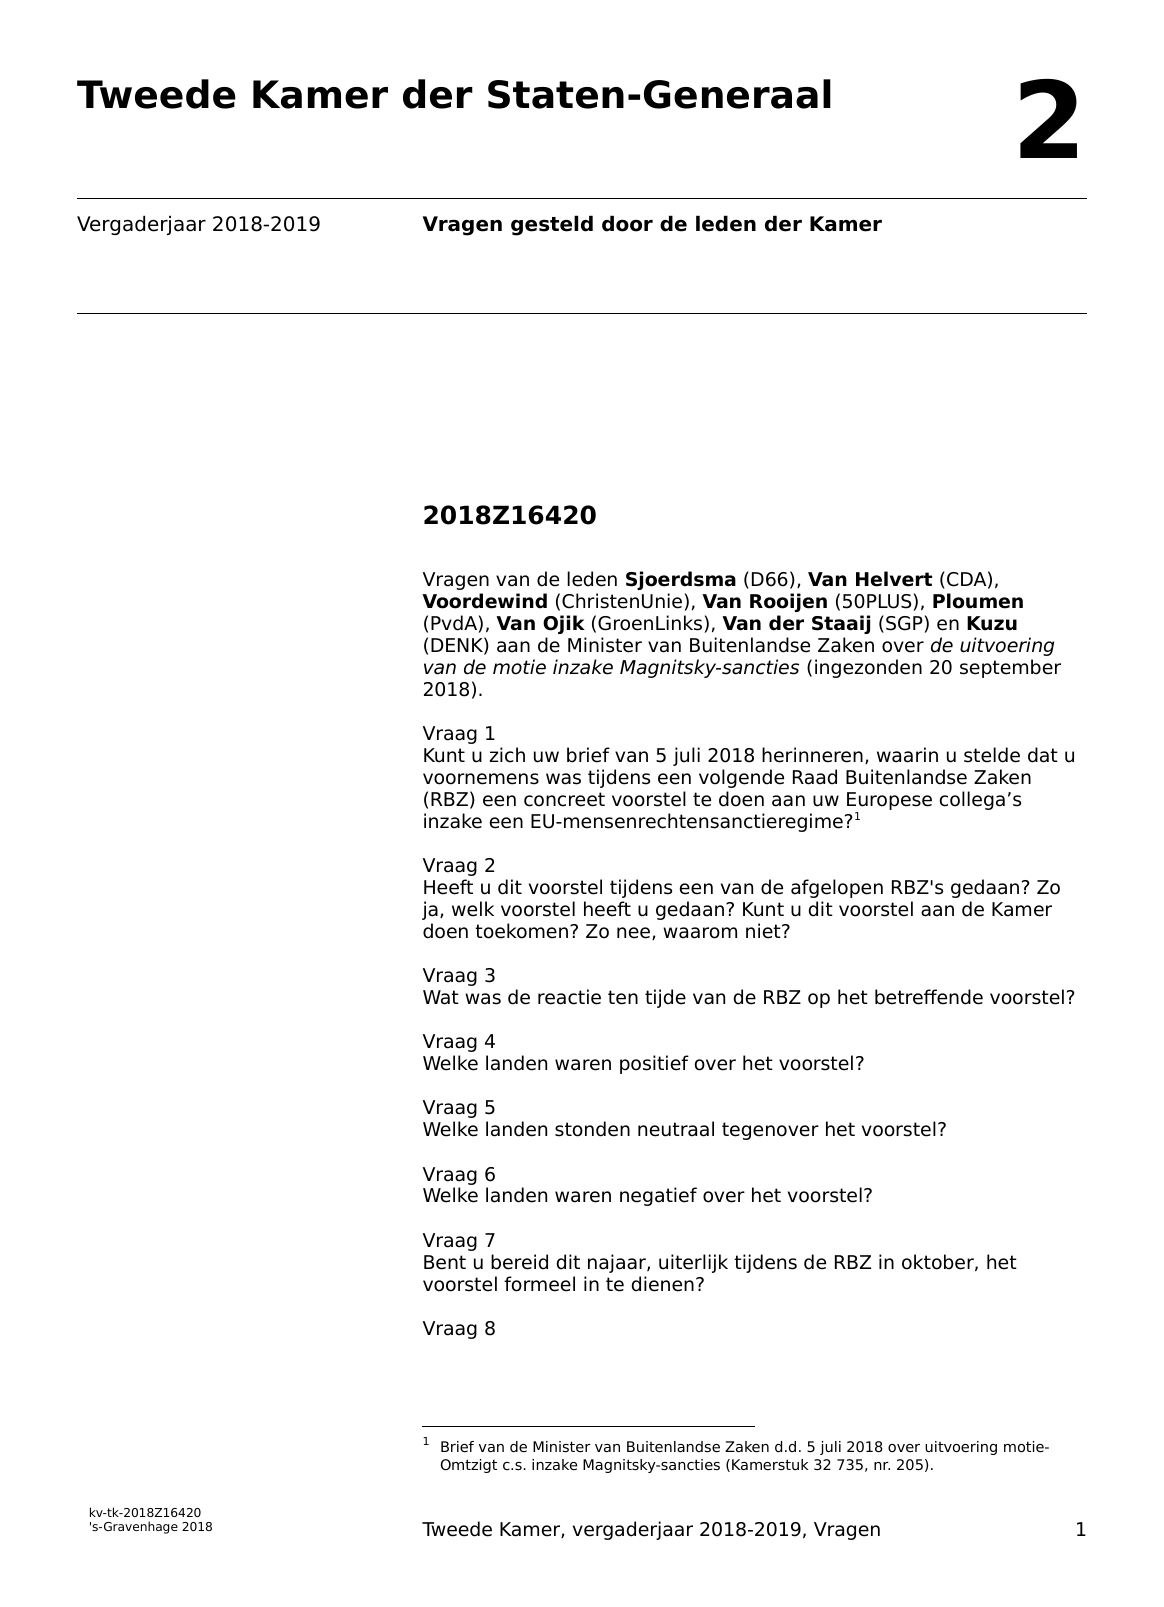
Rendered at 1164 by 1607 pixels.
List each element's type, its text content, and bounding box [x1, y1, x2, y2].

text Wat was de reactie ten tijde van de RBZ op het betreffende voorstel? [422, 987, 1087, 1009]
table_cell Vragen gesteld door de leden der Kamer [422, 199, 1087, 313]
text Vraag 6 [422, 1163, 1087, 1185]
table_cell Vergaderjaar 2018-2019 [77, 199, 422, 313]
text Vraag 8 [422, 1318, 1087, 1340]
text Welke landen stonden neutraal tegenover het voorstel? [422, 1119, 1087, 1141]
text Welke landen waren negatief over het voorstel? [422, 1185, 1087, 1207]
text Vraag 1 [422, 723, 1087, 745]
text Welke landen waren positief over het voorstel? [422, 1053, 1087, 1075]
text kv-tk-2018Z16420 [88, 1506, 323, 1520]
table_header Tweede Kamer der Staten-Generaal [77, 59, 886, 198]
text Vraag 2 [422, 855, 1087, 877]
text Heeft u dit voorstel tijdens een van de afgelopen RBZ's gedaan? Zo ja, welk voorstel heeft u gedaan? Kunt u dit voorstel aan de Kamer doen toekomen? Zo nee, waarom niet? [422, 877, 1087, 943]
text Vraag 3 [422, 965, 1087, 987]
text Vraag 4 [422, 1031, 1087, 1053]
text 2018Z16420 [422, 501, 1087, 531]
text Vraag 5 [422, 1097, 1087, 1119]
text Brief van de Minister van Buitenlandse Zaken d.d. 5 juli 2018 over uitvoering motie-Omtzigt c.s. inzake Magnitsky-sancties (Kamerstuk 32 735, nr. 205). [422, 1435, 1087, 1474]
text Kunt u zich uw brief van 5 juli 2018 herinneren, waarin u stelde dat u voornemens was tijdens een volgende Raad Buitenlandse Zaken (RBZ) een concreet voorstel te doen aan uw Europese collega’s inzake een EU-mensenrechtensanctieregime? [422, 745, 1087, 833]
text Bent u bereid dit najaar, uiterlijk tijdens de RBZ in oktober, het voorstel formeel in te dienen? [422, 1252, 1087, 1296]
text 's-Gravenhage 2018 [88, 1520, 323, 1534]
table_header 2 [886, 59, 1087, 198]
text Vraag 7 [422, 1229, 1087, 1252]
text Vragen van de leden Sjoerdsma (D66), Van Helvert (CDA), Voordewind (ChristenUnie), Van Rooijen (50PLUS), Ploumen (PvdA), Van Ojik (GroenLinks), Van der Staaij (SGP) en Kuzu (DENK) aan de Minister van Buitenlandse Zaken over de uitvoering van de motie inzake Magnitsky-sancties (ingezonden 20 september 2018). [422, 569, 1087, 701]
